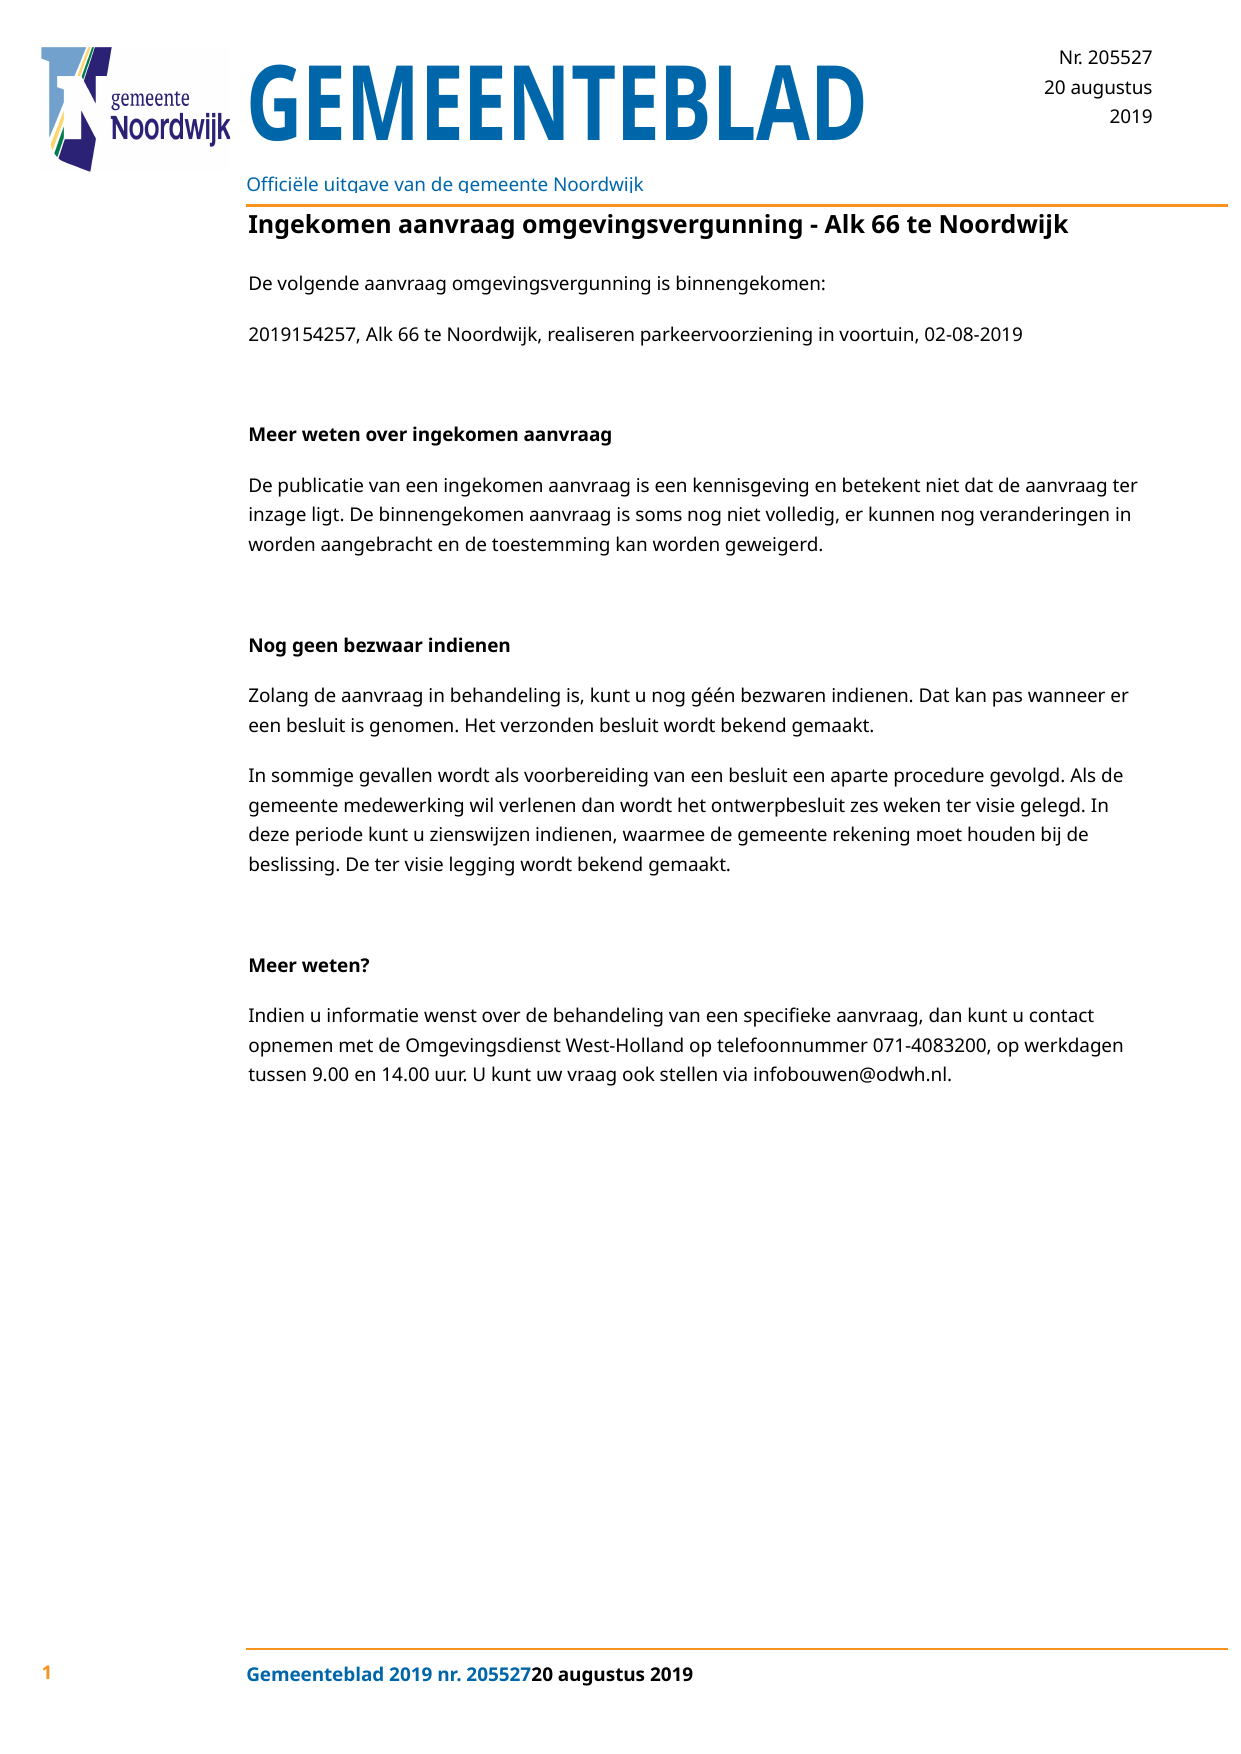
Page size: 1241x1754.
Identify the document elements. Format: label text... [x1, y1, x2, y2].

text In sommige gevallen wordt als voorbereiding van een besluit een aparte procedure gevolgd. Als de gemeente medewerking wil verlenen dan wordt het ontwerpbesluit zes weken ter visie gelegd. In deze periode kunt u zienswijzen indienen, waarmee de gemeente rekening moet houden bij de beslissing. De ter visie legging wordt bekend gemaakt. [248, 762, 1152, 877]
picture [41, 47, 231, 172]
text Zolang de aanvraag in behandeling is, kunt u nog géén bezwaren indienen. Dat kan pas wanneer er een besluit is genomen. Het verzonden besluit wordt bekend gemaakt. [248, 682, 1152, 738]
text De volgende aanvraag omgevingsvergunning is binnengekomen: [248, 270, 1152, 296]
text Indien u informatie wenst over de behandeling van een specifieke aanvraag, dan kunt u contact opnemen met de Omgevingsdienst West-Holland op telefoonnummer 071-4083200, op werkdagen tussen 9.00 en 14.00 uur. U kunt uw vraag ook stellen via infobouwen@odwh.nl. [248, 1002, 1152, 1087]
text Ingekomen aanvraag omgevingsvergunning - Alk 66 te Noordwijk [248, 207, 1152, 241]
text Meer weten? [248, 952, 1152, 978]
text Nog geen bezwaar indienen [248, 632, 1152, 658]
text De publicatie van een ingekomen aanvraag is een kennisgeving en betekent niet dat de aanvraag ter inzage ligt. De binnengekomen aanvraag is soms nog niet volledig, er kunnen nog veranderingen in worden aangebracht en de toestemming kan worden geweigerd. [248, 472, 1152, 557]
text 2019154257, Alk 66 te Noordwijk, realiseren parkeervoorziening in voortuin, 02-08-2019 [248, 321, 1152, 346]
text Meer weten over ingekomen aanvraag [248, 422, 1152, 447]
